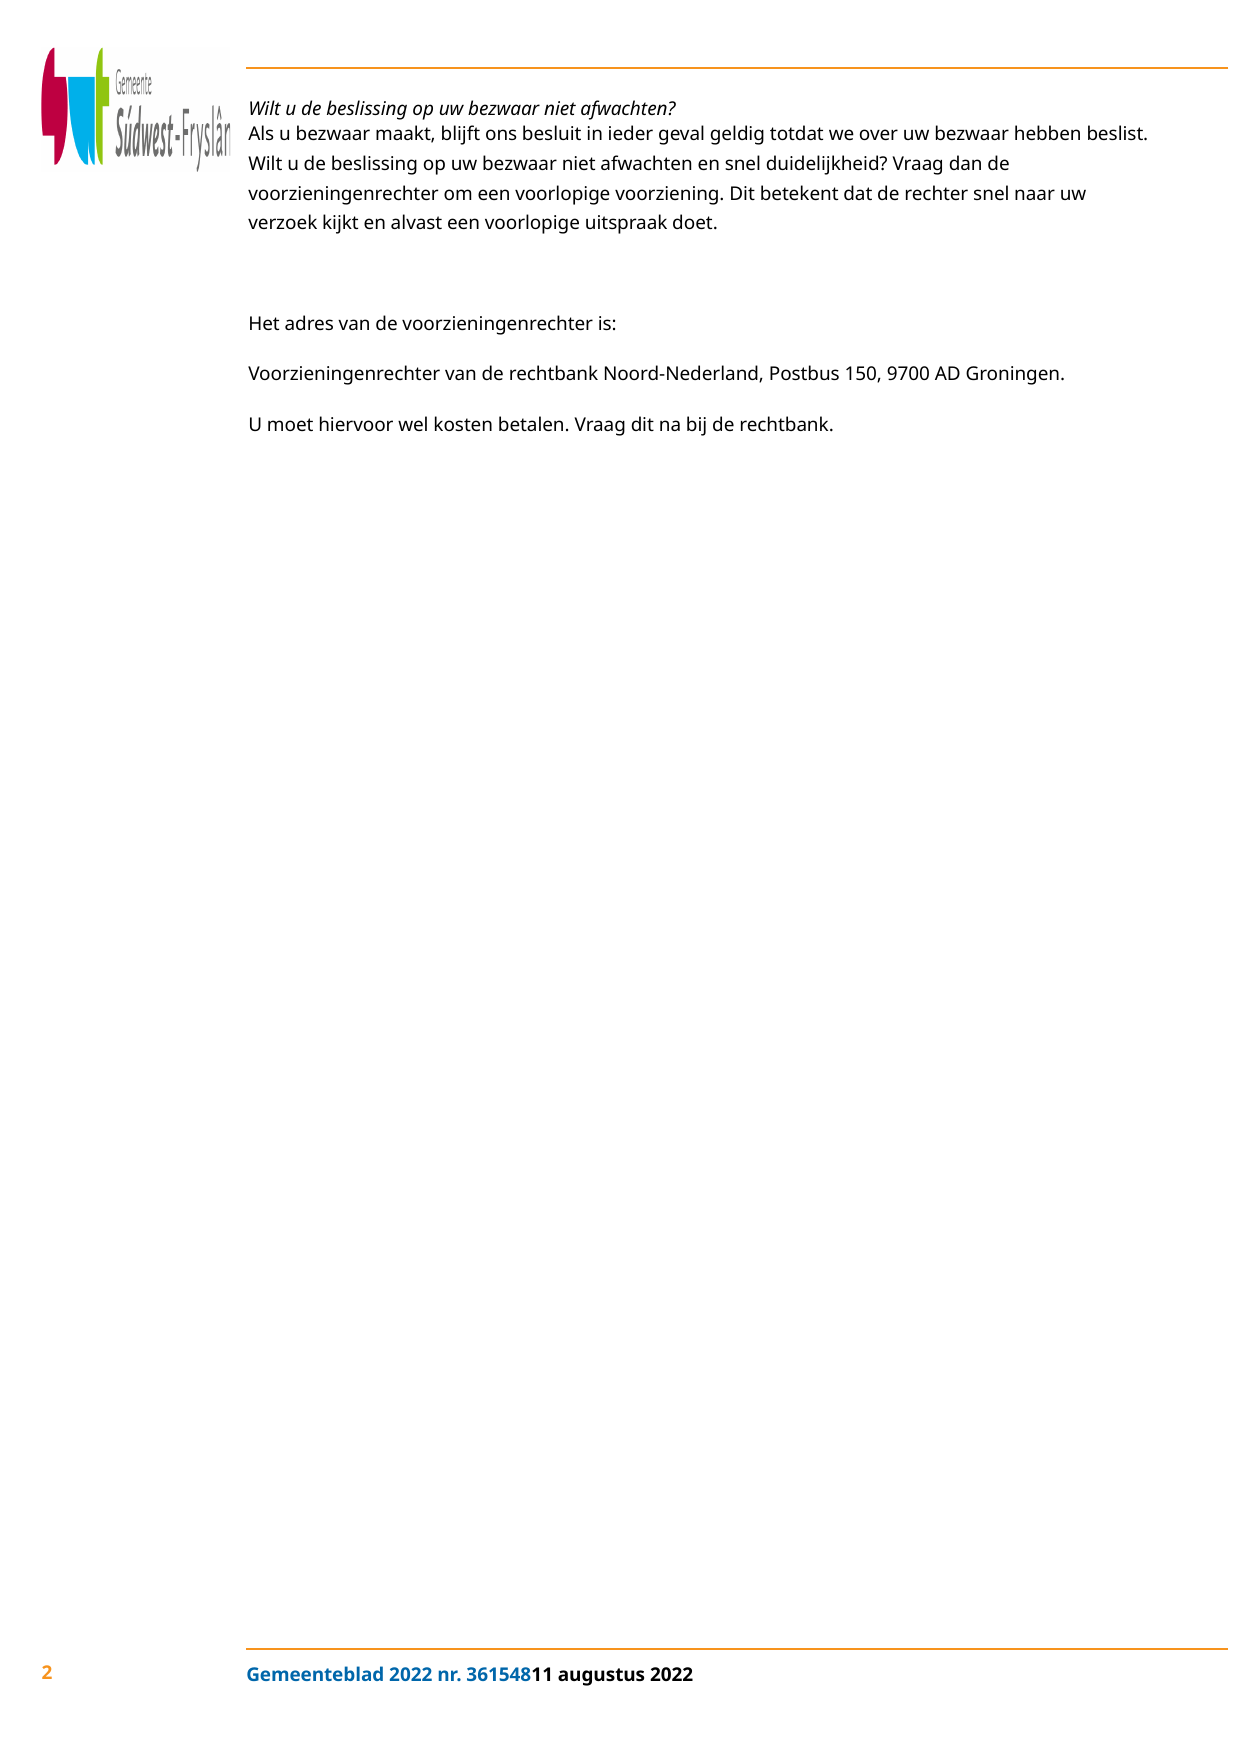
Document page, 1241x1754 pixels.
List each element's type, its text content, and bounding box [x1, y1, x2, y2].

text Als u bezwaar maakt, blijft ons besluit in ieder geval geldig totdat we over uw bezwaar hebben beslist. Wilt u de beslissing op uw bezwaar niet afwachten en snel duidelijkheid? Vraag dan de voorzieningenrechter om een voorlopige voorziening. Dit betekent dat de rechter snel naar uw verzoek kijkt en alvast een voorlopige uitspraak doet. [248, 121, 1152, 235]
text Voorzieningenrechter van de rechtbank Noord-Nederland, Postbus 150, 9700 AD Groningen. [248, 361, 1152, 386]
text U moet hiervoor wel kosten betalen. Vraag dit na bij de rechtbank. [248, 411, 1152, 437]
text Het adres van de voorzieningenrechter is: [248, 310, 1152, 336]
text Wilt u de beslissing op uw bezwaar niet afwachten? [248, 95, 1152, 121]
picture [41, 47, 231, 172]
